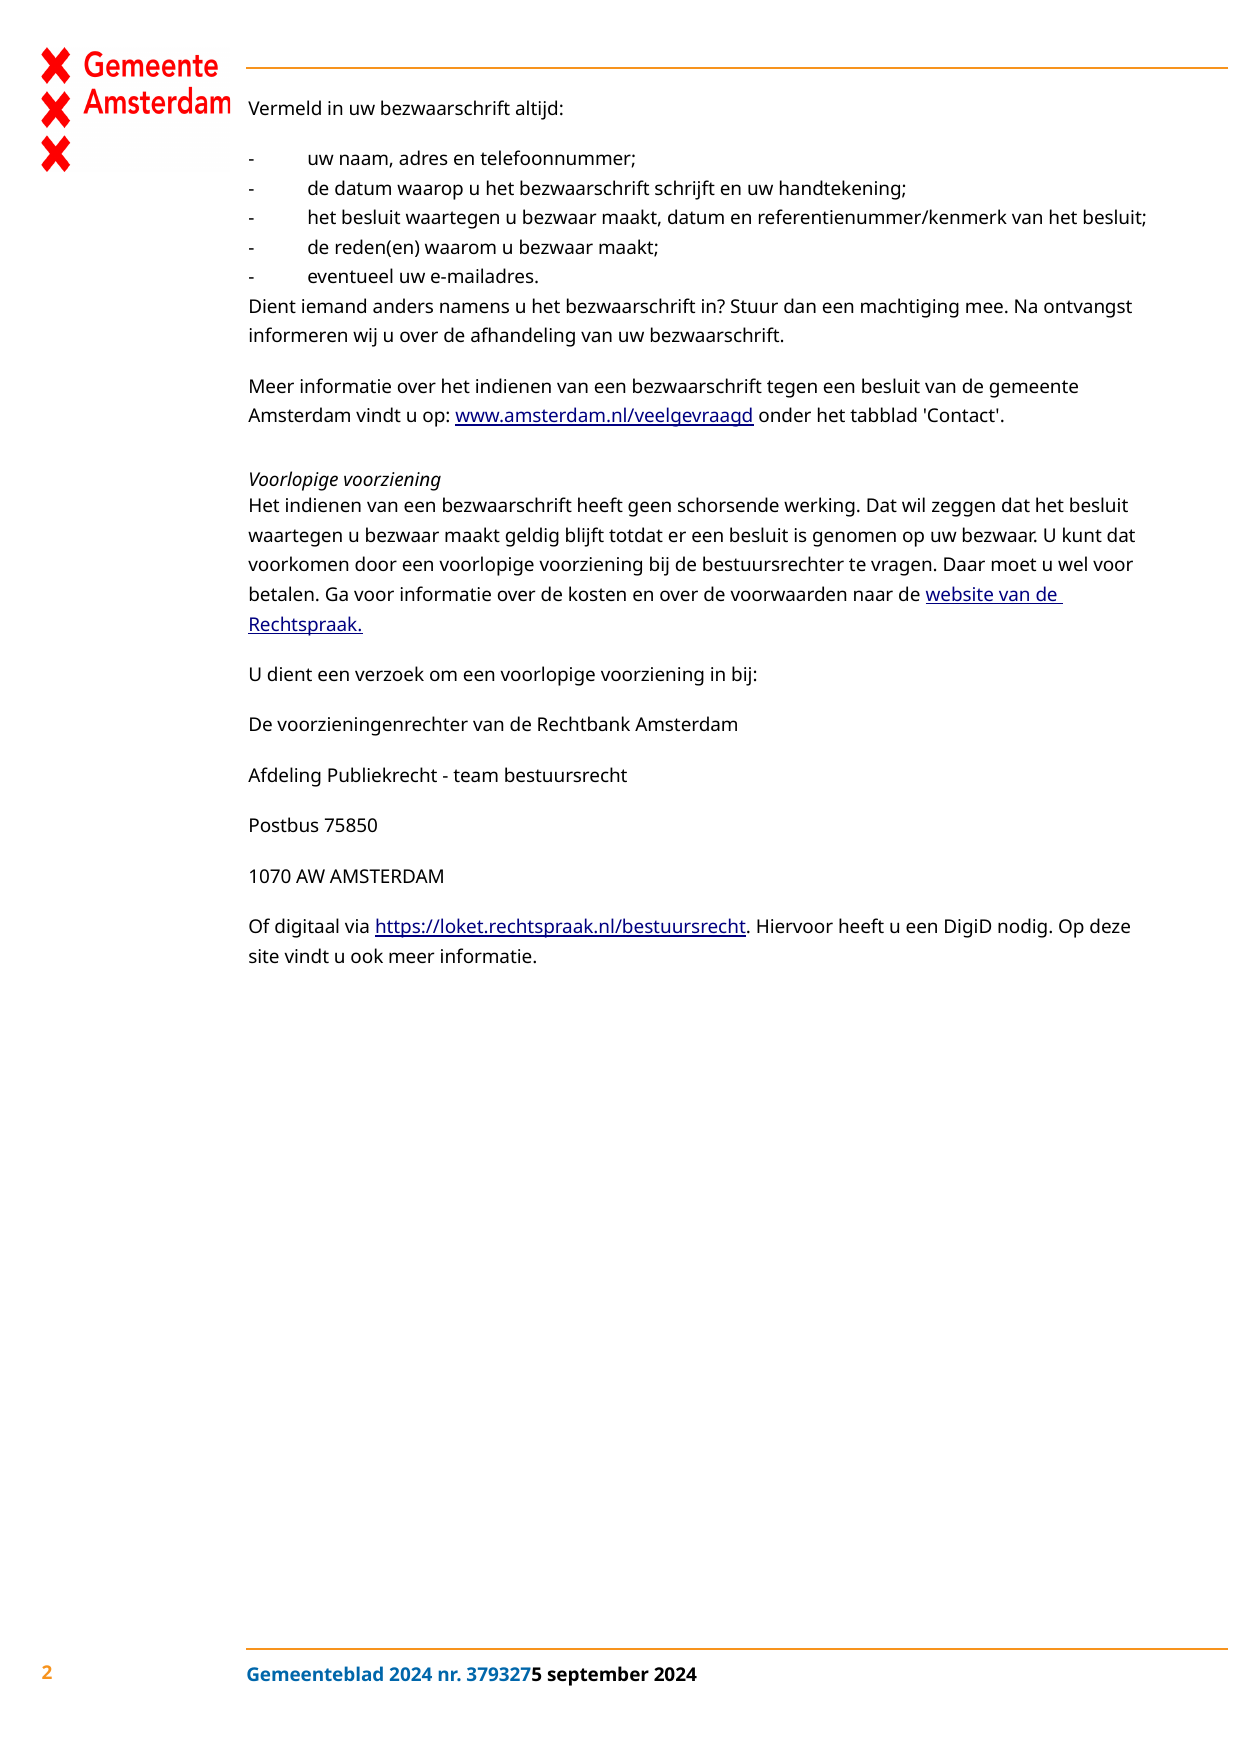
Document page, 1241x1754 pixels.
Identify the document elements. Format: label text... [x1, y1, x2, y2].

text Het indienen van een bezwaarschrift heeft geen schorsende werking. Dat wil zeggen dat het besluit waartegen u bezwaar maakt geldig blijft totdat er een besluit is genomen op uw bezwaar. U kunt dat voorkomen door een voorlopige voorziening bij de bestuursrechter te vragen. Daar moet u wel voor betalen. Ga voor informatie over de kosten en over de voorwaarden naar de website van de Rechtspraak. [248, 492, 1152, 636]
text Afdeling Publiekrecht - team bestuursrecht [248, 762, 1152, 788]
list de datum waarop u het bezwaarschrift schrijft en uw handtekening; [248, 175, 1152, 201]
text U dient een verzoek om een voorlopige voorziening in bij: [248, 661, 1152, 687]
text Meer informatie over het indienen van een bezwaarschrift tegen een besluit van de gemeente Amsterdam vindt u op: www.amsterdam.nl/veelgevraagd onder het tabblad 'Contact'. [248, 373, 1152, 428]
list het besluit waartegen u bezwaar maakt, datum en referentienummer/kenmerk van het besluit; [248, 204, 1152, 230]
text Vermeld in uw bezwaarschrift altijd: [248, 95, 1152, 121]
text De voorzieningenrechter van de Rechtbank Amsterdam [248, 712, 1152, 737]
list de reden(en) waarom u bezwaar maakt; [248, 234, 1152, 260]
text 1070 AW AMSTERDAM [248, 863, 1152, 888]
list eventueel uw e-mailadres. [248, 263, 1152, 289]
text Of digitaal via https://loket.rechtspraak.nl/bestuursrecht. Hiervoor heeft u een DigiD nodig. Op deze site vindt u ook meer informatie. [248, 913, 1152, 968]
list uw naam, adres en telefoonnummer; [248, 145, 1152, 171]
picture [41, 47, 231, 172]
text Voorlopige voorziening [248, 467, 1152, 492]
text Dient iemand anders namens u het bezwaarschrift in? Stuur dan een machtiging mee. Na ontvangst informeren wij u over de afhandeling van uw bezwaarschrift. [248, 293, 1152, 348]
text Postbus 75850 [248, 812, 1152, 838]
